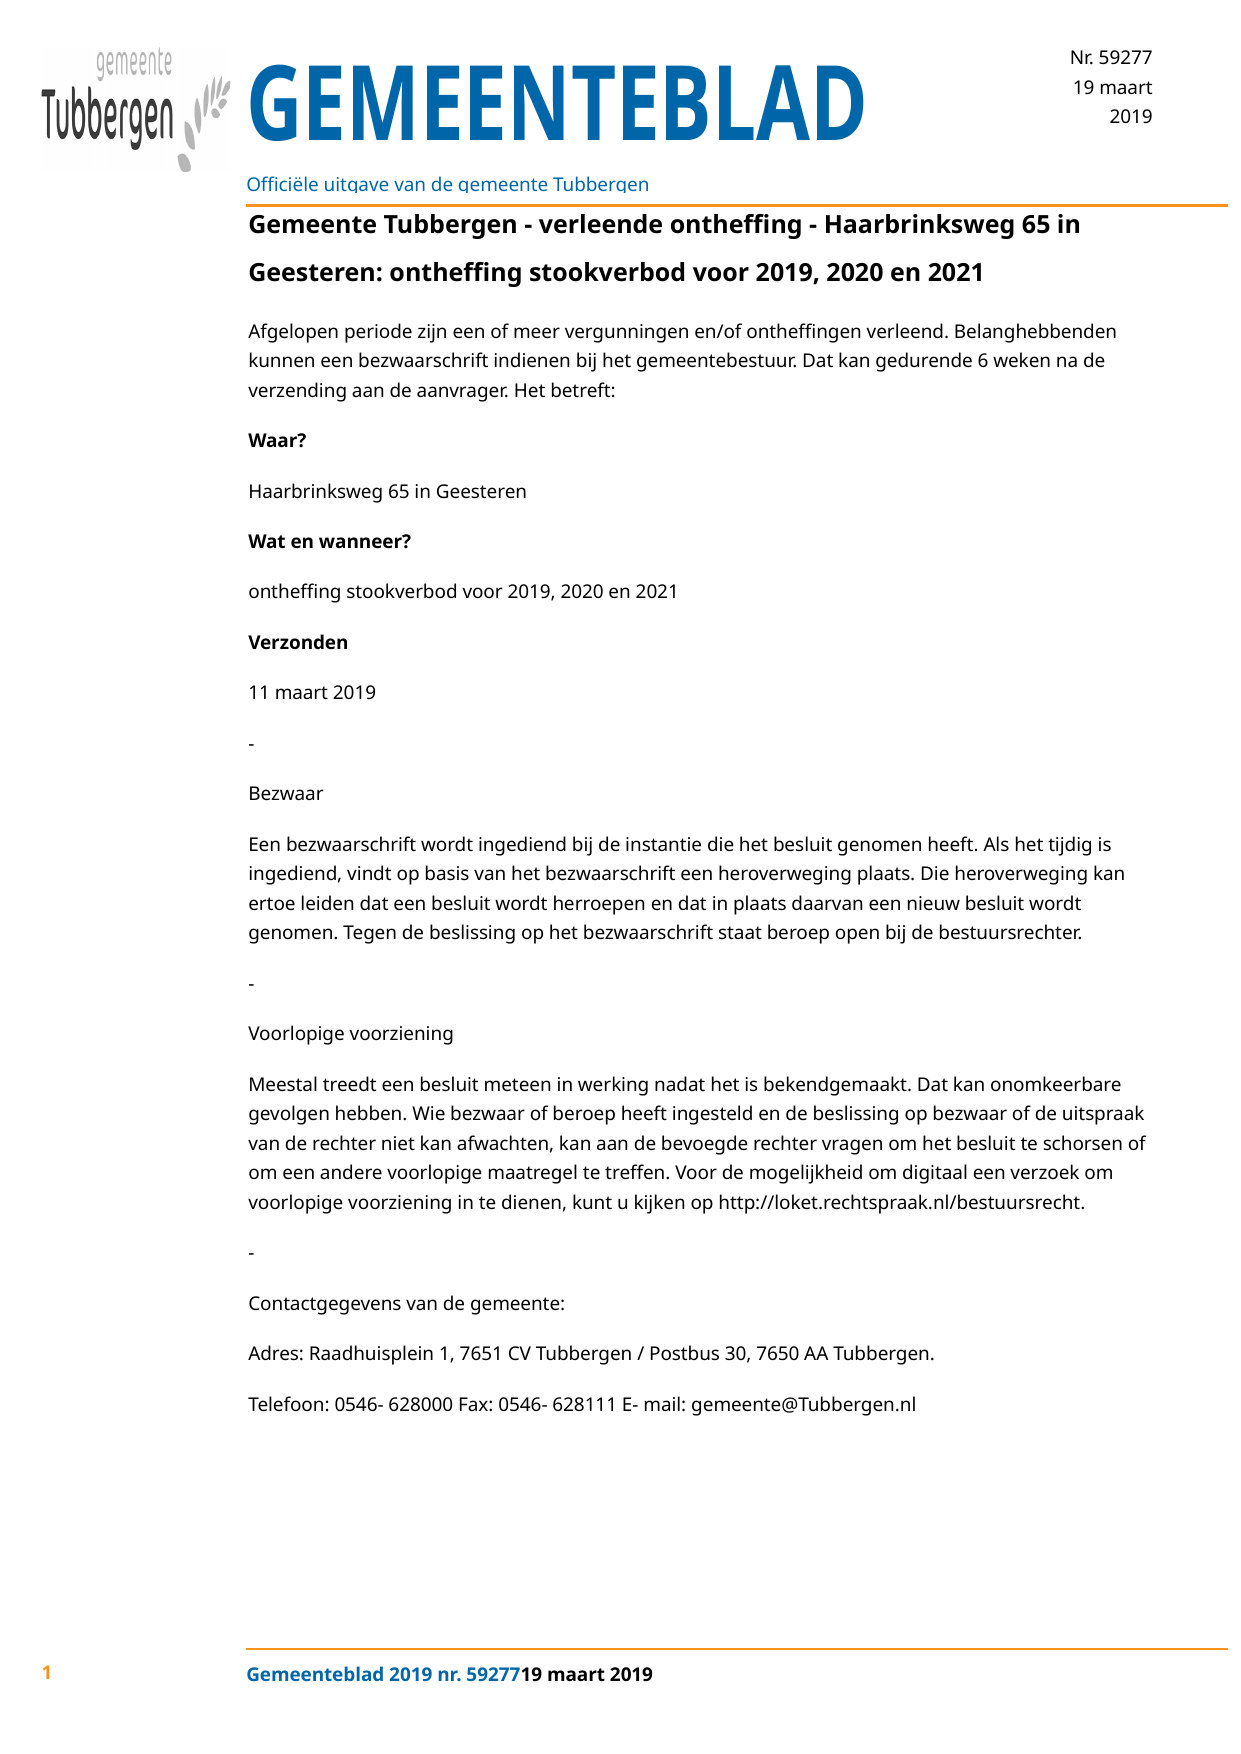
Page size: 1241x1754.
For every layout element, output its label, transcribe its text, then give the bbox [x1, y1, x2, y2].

text Gemeente Tubbergen - verleende ontheffing - Haarbrinksweg 65 in Geesteren: ontheffing stookverbod voor 2019, 2020 en 2021 [248, 207, 1152, 288]
text Afgelopen periode zijn een of meer vergunningen en/of ontheffingen verleend. Belanghebbenden kunnen een bezwaarschrift indienen bij het gemeentebestuur. Dat kan gedurende 6 weken na de verzending aan de aanvrager. Het betreft: [248, 318, 1152, 403]
text Adres: Raadhuisplein 1, 7651 CV Tubbergen / Postbus 30, 7650 AA Tubbergen. [248, 1340, 1152, 1366]
text - [248, 1239, 1152, 1265]
text ontheffing stookverbod voor 2019, 2020 en 2021 [248, 579, 1152, 604]
text Wat en wanneer? [248, 528, 1152, 554]
text Telefoon: 0546- 628000 Fax: 0546- 628111 E- mail: gemeente@Tubbergen.nl [248, 1391, 1152, 1417]
text 11 maart 2019 [248, 679, 1152, 705]
text Meestal treedt een besluit meteen in werking nadat het is bekendgemaakt. Dat kan onomkeerbare gevolgen hebben. Wie bezwaar of beroep heeft ingesteld en de beslissing op bezwaar of de uitspraak van de rechter niet kan afwachten, kan aan de bevoegde rechter vragen om het besluit te schorsen of om een andere voorlopige maatregel te treffen. Voor de mogelijkheid om digitaal een verzoek om voorlopige voorziening in te dienen, kunt u kijken op http://loket.rechtspraak.nl/bestuursrecht. [248, 1071, 1152, 1215]
text Waar? [248, 427, 1152, 453]
text Haarbrinksweg 65 in Geesteren [248, 478, 1152, 504]
text Verzonden [248, 629, 1152, 655]
text Een bezwaarschrift wordt ingediend bij de instantie die het besluit genomen heeft. Als het tijdig is ingediend, vindt op basis van het bezwaarschrift een heroverweging plaats. Die heroverweging kan ertoe leiden dat een besluit wordt herroepen en dat in plaats daarvan een nieuw besluit wordt genomen. Tegen de beslissing op het bezwaarschrift staat beroep open bij de bestuursrechter. [248, 831, 1152, 945]
text - [248, 970, 1152, 996]
text Contactgegevens van de gemeente: [248, 1290, 1152, 1316]
text Bezwaar [248, 780, 1152, 806]
picture [41, 47, 231, 172]
text - [248, 730, 1152, 756]
text Voorlopige voorziening [248, 1020, 1152, 1046]
